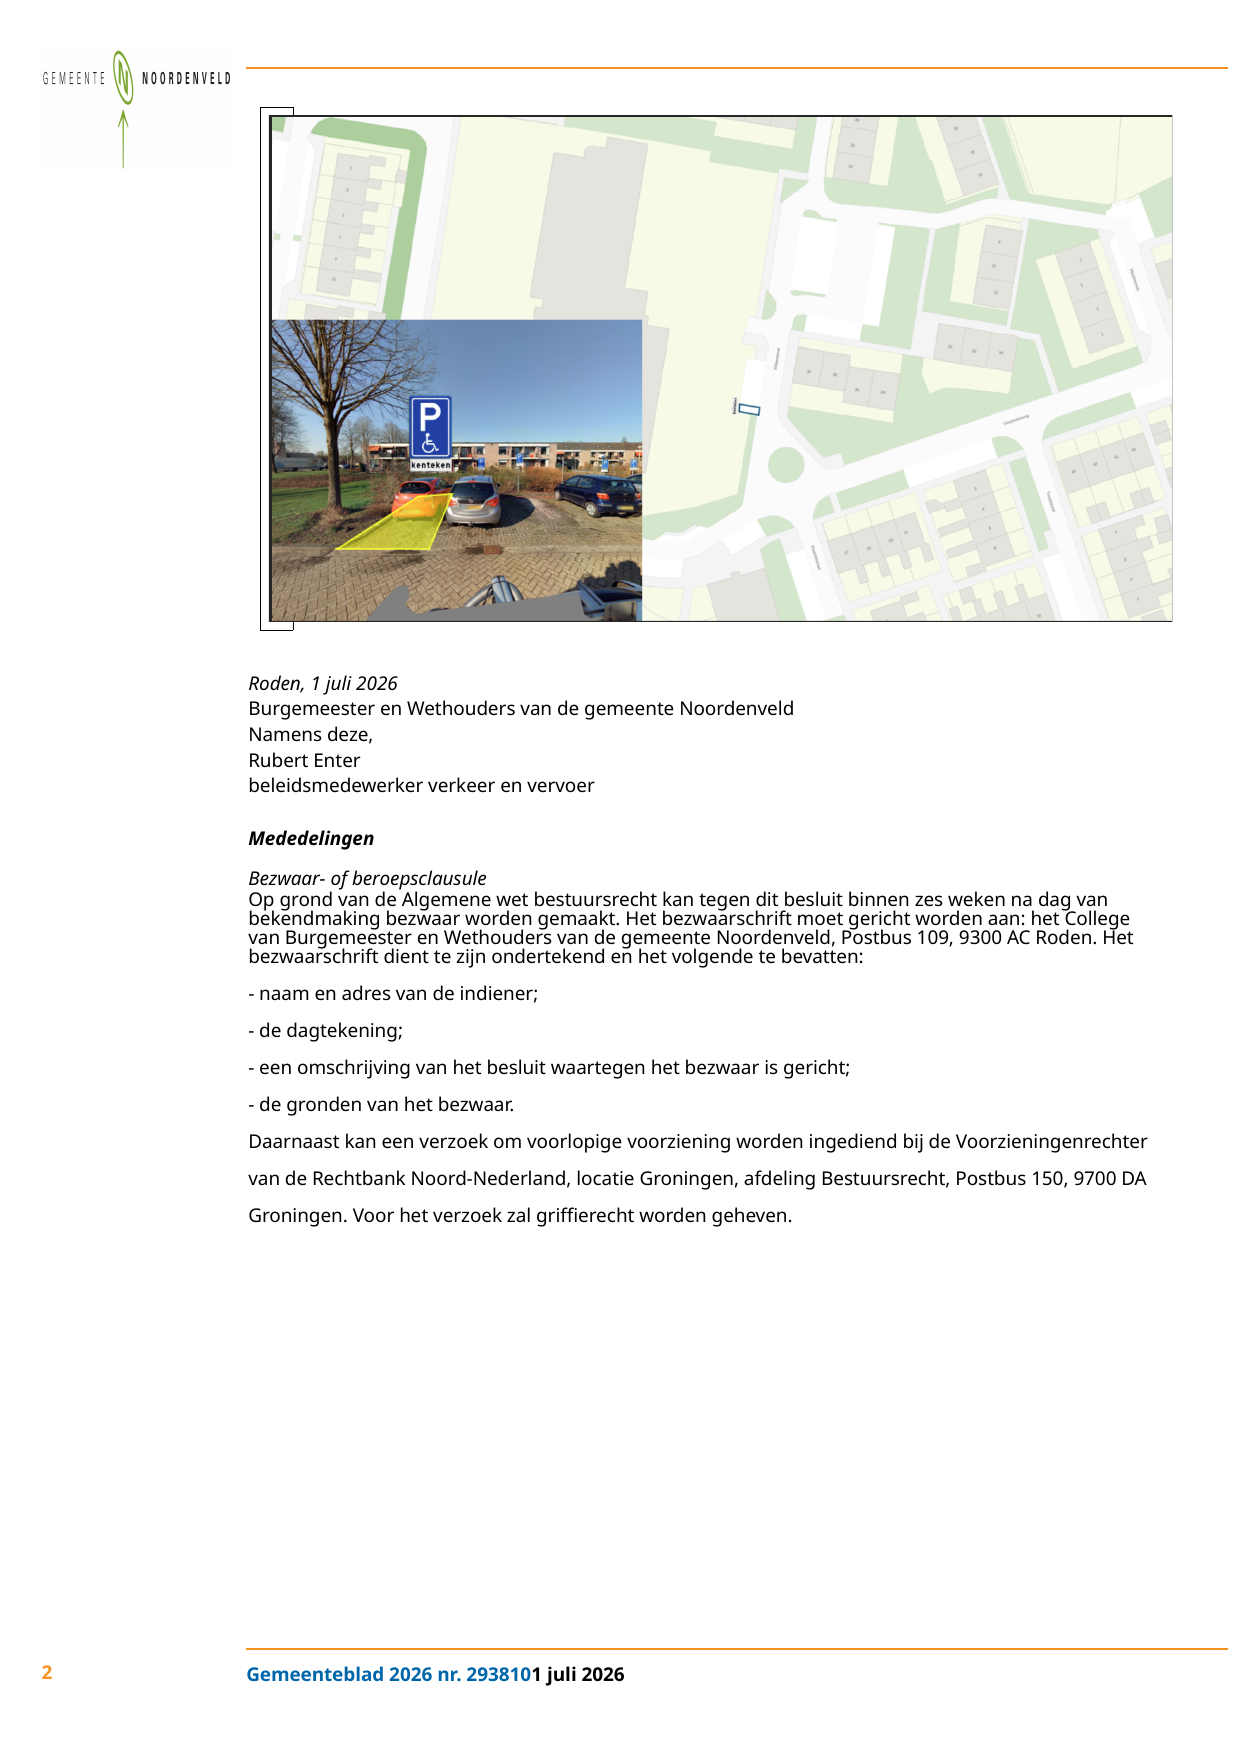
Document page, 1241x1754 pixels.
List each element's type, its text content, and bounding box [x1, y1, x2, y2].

text Namens deze, [248, 721, 1152, 747]
text van de Rechtbank Noord-Nederland, locatie Groningen, afdeling Bestuursrecht, Postbus 150, 9700 DA [248, 1170, 1152, 1189]
text beleidsmedewerker verkeer en vervoer [248, 773, 1152, 798]
text - de gronden van het bezwaar. [248, 1096, 1152, 1116]
picture [268, 115, 1173, 622]
text Burgemeester en Wethouders van de gemeente Noordenveld [248, 695, 1152, 721]
text Bezwaar- of beroepsclausule [248, 865, 1152, 891]
text Rubert Enter [248, 747, 1152, 773]
text Mededelingen [248, 826, 1152, 851]
text Op grond van de Algemene wet bestuursrecht kan tegen dit besluit binnen zes weken na dag van bekendmaking bezwaar worden gemaakt. Het bezwaarschrift moet gericht worden aan: het College van Burgemeester en Wethouders van de gemeente Noordenveld, Postbus 109, 9300 AC Roden. Het bezwaarschrift dient te zijn ondertekend en het volgende te bevatten: [248, 891, 1152, 968]
text - een omschrijving van het besluit waartegen het bezwaar is gericht; [248, 1059, 1152, 1078]
text - de dagtekening; [248, 1022, 1152, 1042]
picture [41, 47, 231, 172]
text - naam en adres van de indiener; [248, 985, 1152, 1004]
text Daarnaast kan een verzoek om voorlopige voorziening worden ingediend bij de Voorzieningenrechter [248, 1133, 1152, 1152]
text Groningen. Voor het verzoek zal griffierecht worden geheven. [248, 1207, 1152, 1226]
text Roden, 1 juli 2026 [248, 670, 1152, 695]
